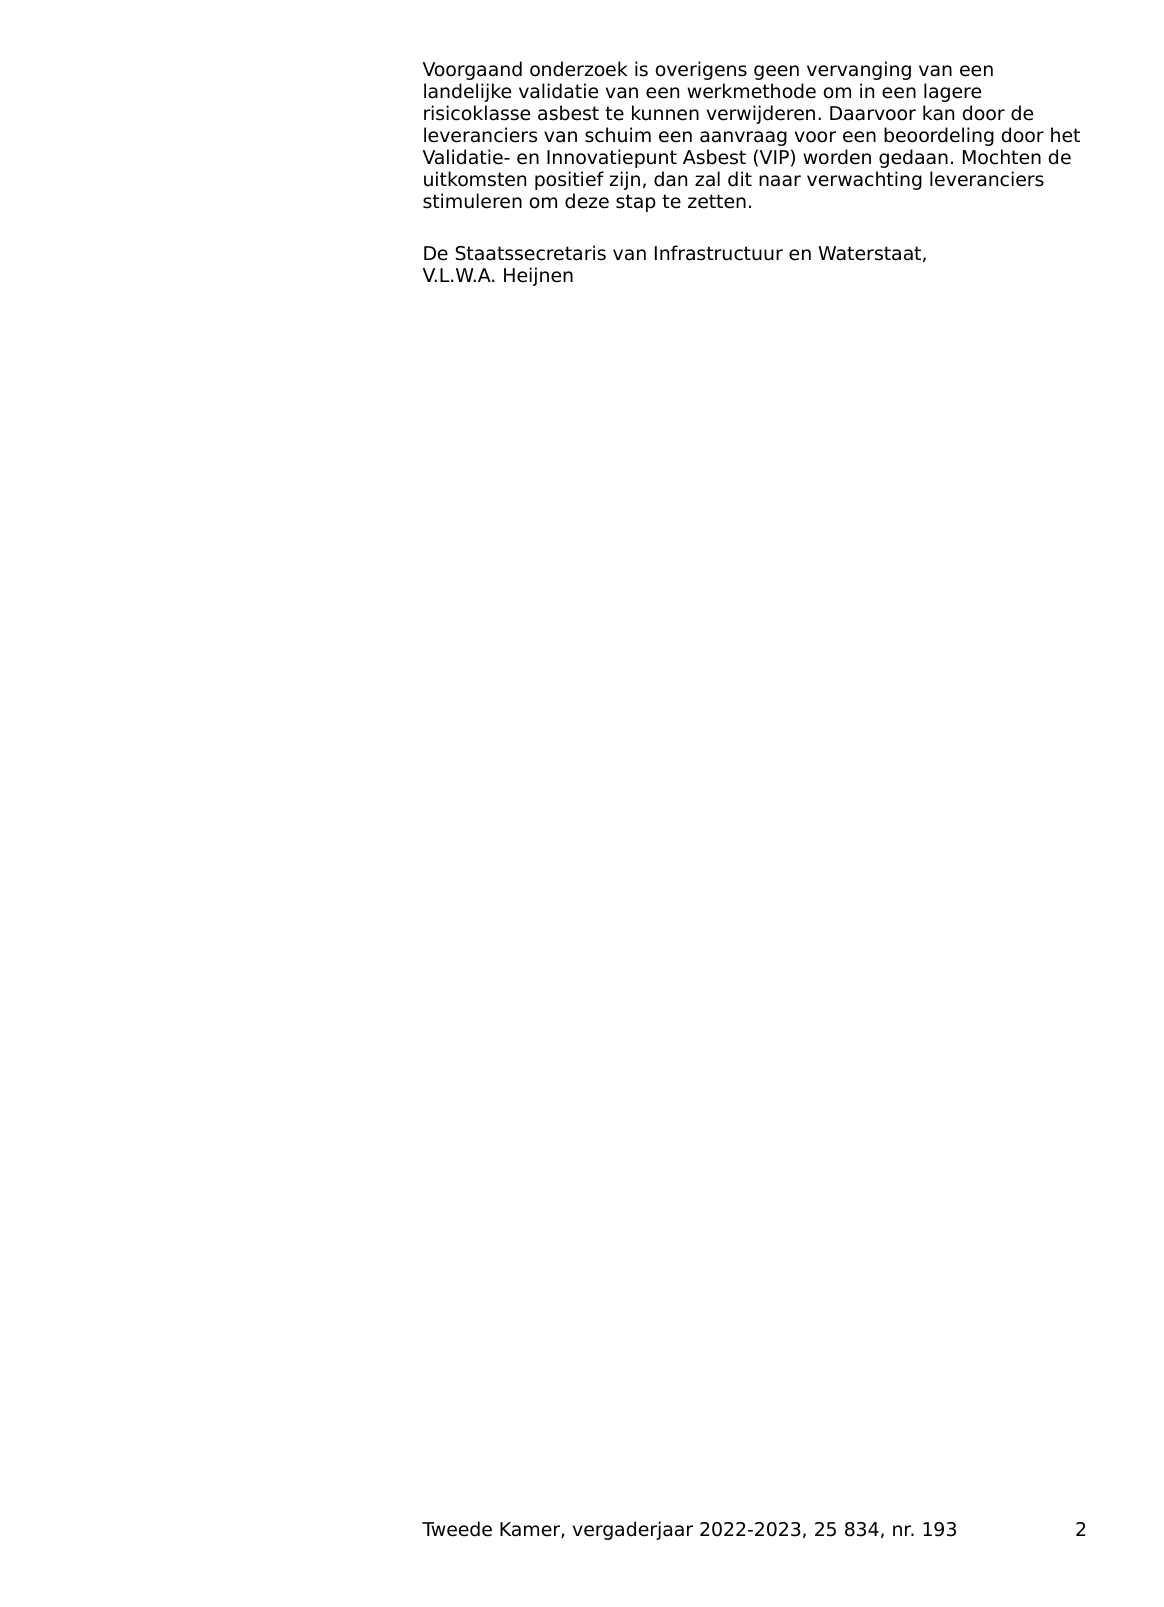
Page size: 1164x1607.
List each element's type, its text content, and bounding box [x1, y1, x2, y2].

text De Staatssecretaris van Infrastructuur en Waterstaat, V.L.W.A. Heijnen [422, 243, 1087, 287]
text Voorgaand onderzoek is overigens geen vervanging van een landelijke validatie van een werkmethode om in een lagere risicoklasse asbest te kunnen verwijderen. Daarvoor kan door de leveranciers van schuim een aanvraag voor een beoordeling door het Validatie- en Innovatiepunt Asbest (VIP) worden gedaan. Mochten de uitkomsten positief zijn, dan zal dit naar verwachting leveranciers stimuleren om deze stap te zetten. [422, 59, 1087, 213]
